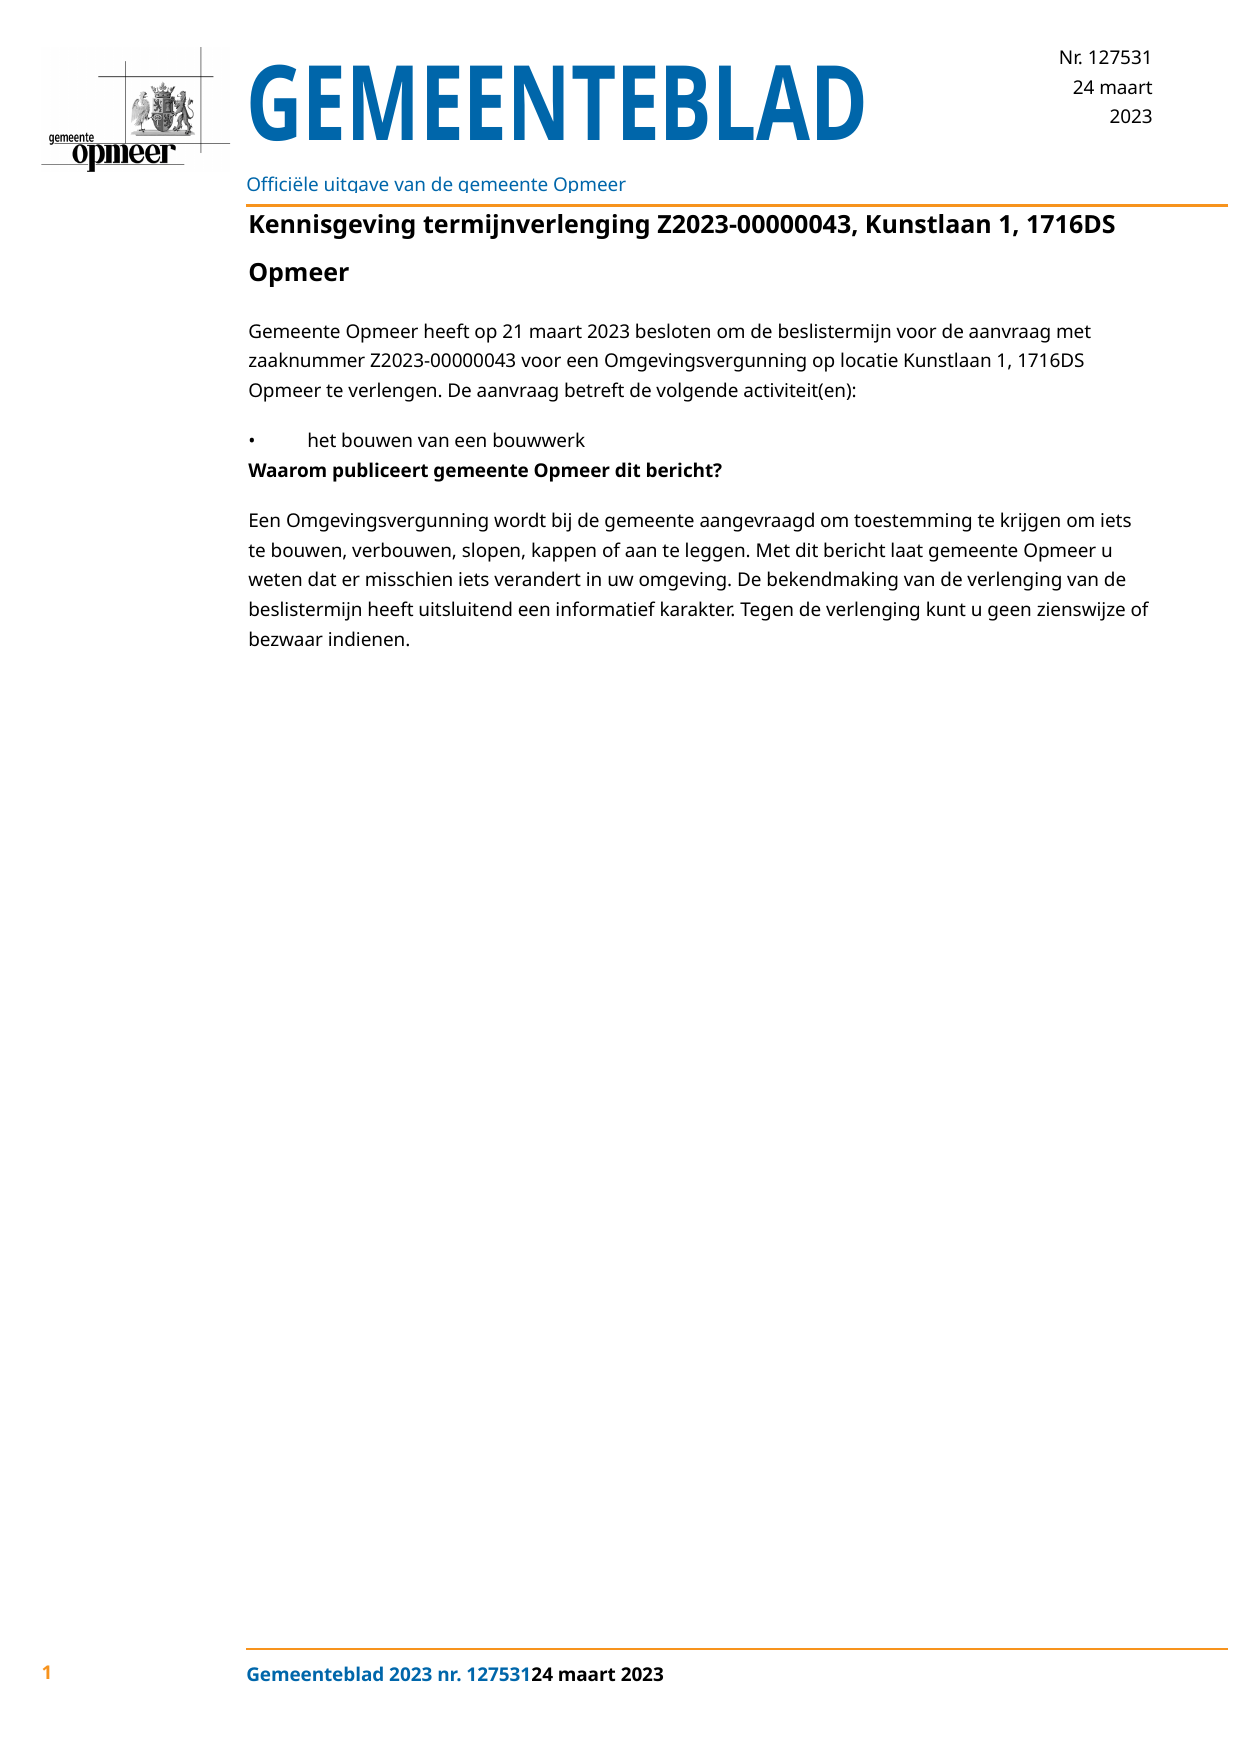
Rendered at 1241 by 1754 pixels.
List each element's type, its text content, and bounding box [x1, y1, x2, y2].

text Een Omgevingsvergunning wordt bij de gemeente aangevraagd om toestemming te krijgen om iets te bouwen, verbouwen, slopen, kappen of aan te leggen. Met dit bericht laat gemeente Opmeer u weten dat er misschien iets verandert in uw omgeving. De bekendmaking van de verlenging van de beslistermijn heeft uitsluitend een informatief karakter. Tegen de verlenging kunt u geen zienswijze of bezwaar indienen. [248, 507, 1152, 652]
text Waarom publiceert gemeente Opmeer dit bericht? [248, 457, 1152, 483]
picture [41, 47, 231, 172]
text Gemeente Opmeer heeft op 21 maart 2023 besloten om de beslistermijn voor de aanvraag met zaaknummer Z2023-00000043 voor een Omgevingsvergunning op locatie Kunstlaan 1, 1716DS Opmeer te verlengen. De aanvraag betreft de volgende activiteit(en): [248, 318, 1152, 403]
text Kennisgeving termijnverlenging Z2023-00000043, Kunstlaan 1, 1716DS Opmeer [248, 207, 1152, 288]
list het bouwen van een bouwwerk [248, 427, 1152, 453]
